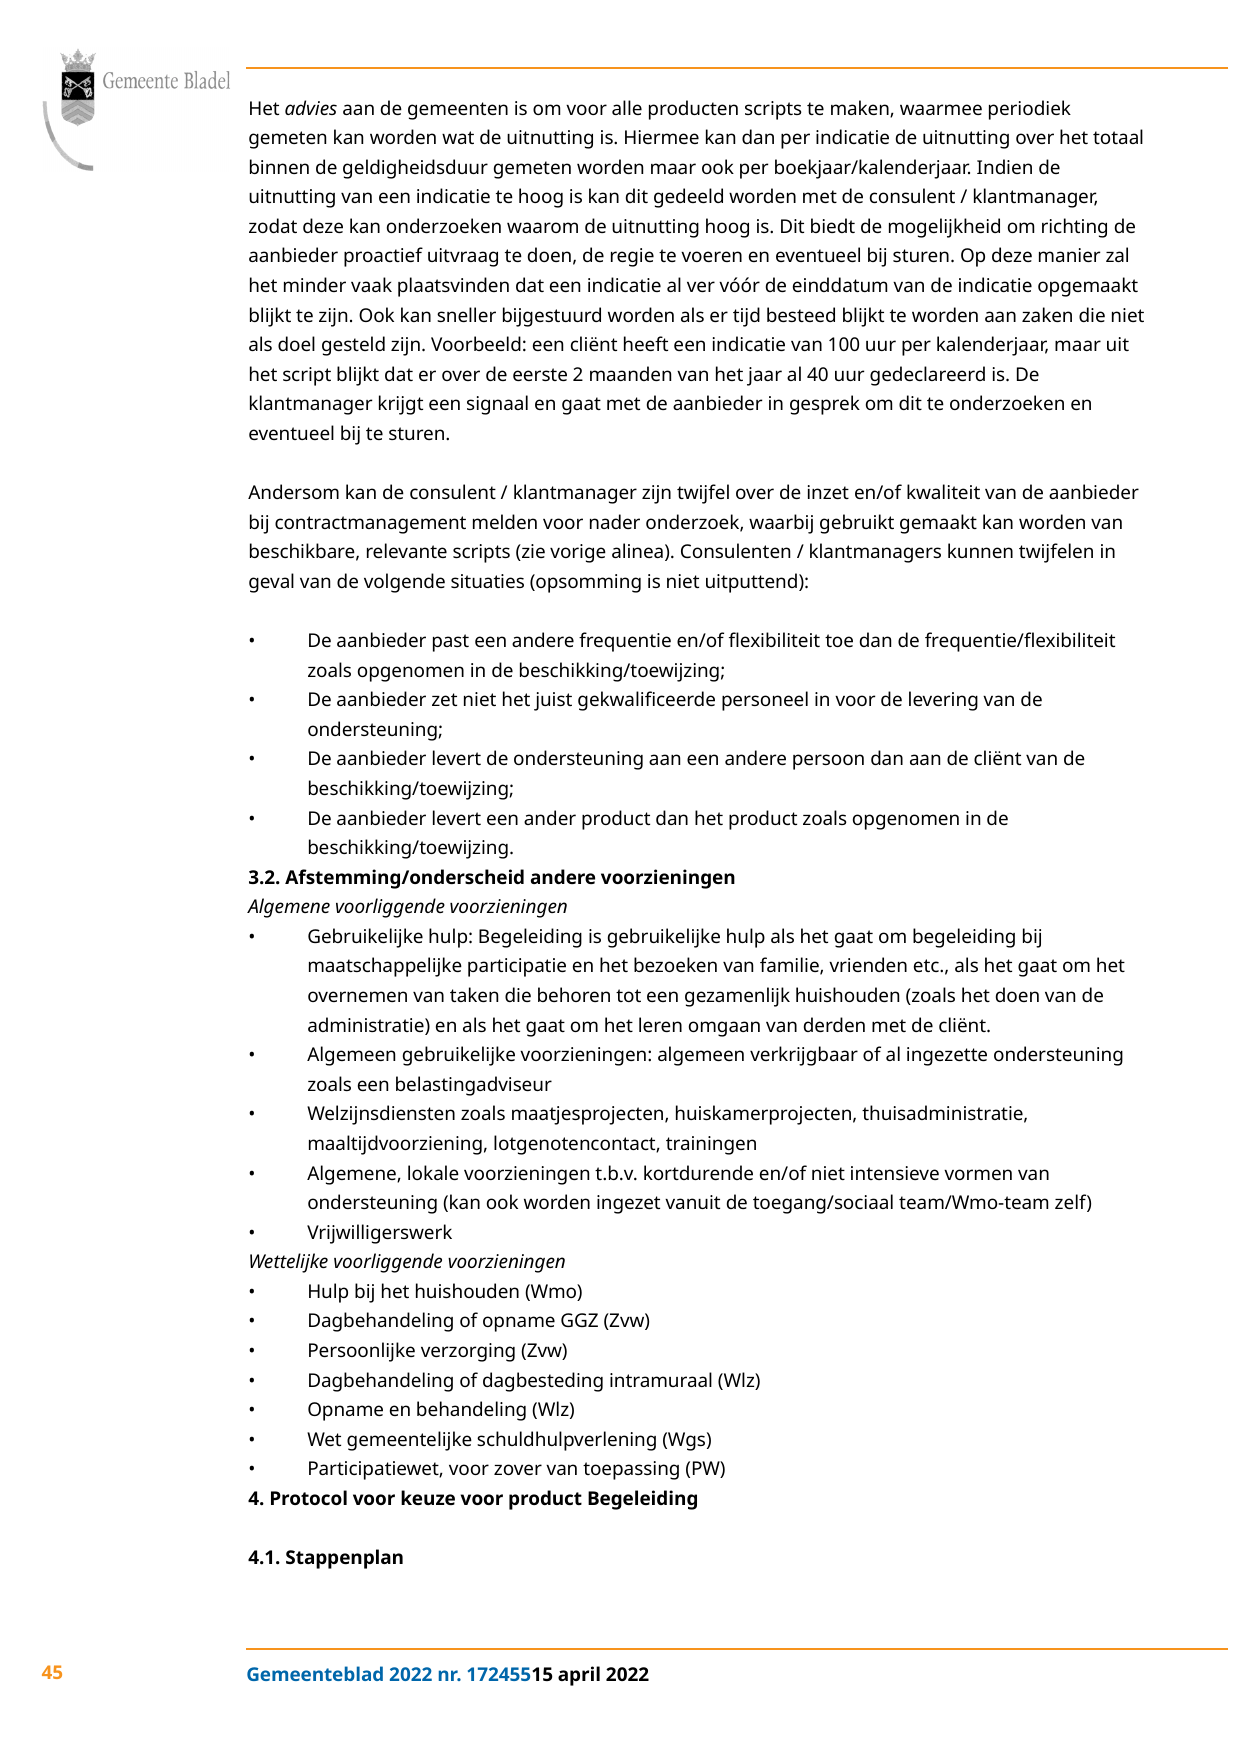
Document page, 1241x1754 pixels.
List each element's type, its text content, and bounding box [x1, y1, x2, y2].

text 4.1. Stappenplan [248, 1544, 1152, 1570]
list Opname en behandeling (Wlz) [248, 1396, 1152, 1422]
text 3.2. Afstemming/onderscheid andere voorzieningen [248, 864, 1152, 890]
list Algemeen gebruikelijke voorzieningen: algemeen verkrijgbaar of al ingezette ondersteuning zoals een belastingadviseur [248, 1041, 1152, 1097]
list De aanbieder levert de ondersteuning aan een andere persoon dan aan de cliënt van de beschikking/toewijzing; [248, 746, 1152, 801]
text Algemene voorliggende voorzieningen [248, 893, 1152, 919]
list Participatiewet, voor zover van toepassing (PW) [248, 1456, 1152, 1481]
list De aanbieder zet niet het juist gekwalificeerde personeel in voor de levering van de ondersteuning; [248, 686, 1152, 742]
picture [41, 47, 231, 172]
list Wet gemeentelijke schuldhulpverlening (Wgs) [248, 1426, 1152, 1452]
list Algemene, lokale voorzieningen t.b.v. kortdurende en/of niet intensieve vormen van ondersteuning (kan ook worden ingezet vanuit de toegang/sociaal team/Wmo-team zelf) [248, 1160, 1152, 1215]
text Andersom kan de consulent / klantmanager zijn twijfel over de inzet en/of kwaliteit van de aanbieder bij contractmanagement melden voor nader onderzoek, waarbij gebruikt gemaakt kan worden van beschikbare, relevante scripts (zie vorige alinea). Consulenten / klantmanagers kunnen twijfelen in geval van de volgende situaties (opsomming is niet uitputtend): [248, 479, 1152, 594]
list Welzijnsdiensten zoals maatjesprojecten, huiskamerprojecten, thuisadministratie, maaltijdvoorziening, lotgenotencontact, trainingen [248, 1101, 1152, 1156]
list De aanbieder levert een ander product dan het product zoals opgenomen in de beschikking/toewijzing. [248, 805, 1152, 860]
text Wettelijke voorliggende voorzieningen [248, 1248, 1152, 1274]
list Dagbehandeling of dagbesteding intramuraal (Wlz) [248, 1367, 1152, 1393]
list Dagbehandeling of opname GGZ (Zvw) [248, 1308, 1152, 1333]
list De aanbieder past een andere frequentie en/of flexibiliteit toe dan de frequentie/flexibiliteit zoals opgenomen in de beschikking/toewijzing; [248, 627, 1152, 683]
list Vrijwilligerswerk [248, 1219, 1152, 1245]
text Het advies aan de gemeenten is om voor alle producten scripts te maken, waarmee periodiek gemeten kan worden wat de uitnutting is. Hiermee kan dan per indicatie de uitnutting over het totaal binnen de geldigheidsduur gemeten worden maar ook per boekjaar/kalenderjaar. Indien de uitnutting van een indicatie te hoog is kan dit gedeeld worden met de consulent / klantmanager, zodat deze kan onderzoeken waarom de uitnutting hoog is. Dit biedt de mogelijkheid om richting de aanbieder proactief uitvraag te doen, de regie te voeren en eventueel bij sturen. Op deze manier zal het minder vaak plaatsvinden dat een indicatie al ver vóór de einddatum van de indicatie opgemaakt blijkt te zijn. Ook kan sneller bijgestuurd worden als er tijd besteed blijkt te worden aan zaken die niet als doel gesteld zijn. Voorbeeld: een cliënt heeft een indicatie van 100 uur per kalenderjaar, maar uit het script blijkt dat er over de eerste 2 maanden van het jaar al 40 uur gedeclareerd is. De klantmanager krijgt een signaal en gaat met de aanbieder in gesprek om dit te onderzoeken en eventueel bij te sturen. [248, 95, 1152, 446]
list Hulp bij het huishouden (Wmo) [248, 1278, 1152, 1304]
text 4. Protocol voor keuze voor product Begeleiding [248, 1485, 1152, 1511]
list Gebruikelijke hulp: Begeleiding is gebruikelijke hulp als het gaat om begeleiding bij maatschappelijke participatie en het bezoeken van familie, vrienden etc., als het gaat om het overnemen van taken die behoren tot een gezamenlijk huishouden (zoals het doen van de administratie) en als het gaat om het leren omgaan van derden met de cliënt. [248, 923, 1152, 1038]
list Persoonlijke verzorging (Zvw) [248, 1337, 1152, 1363]
